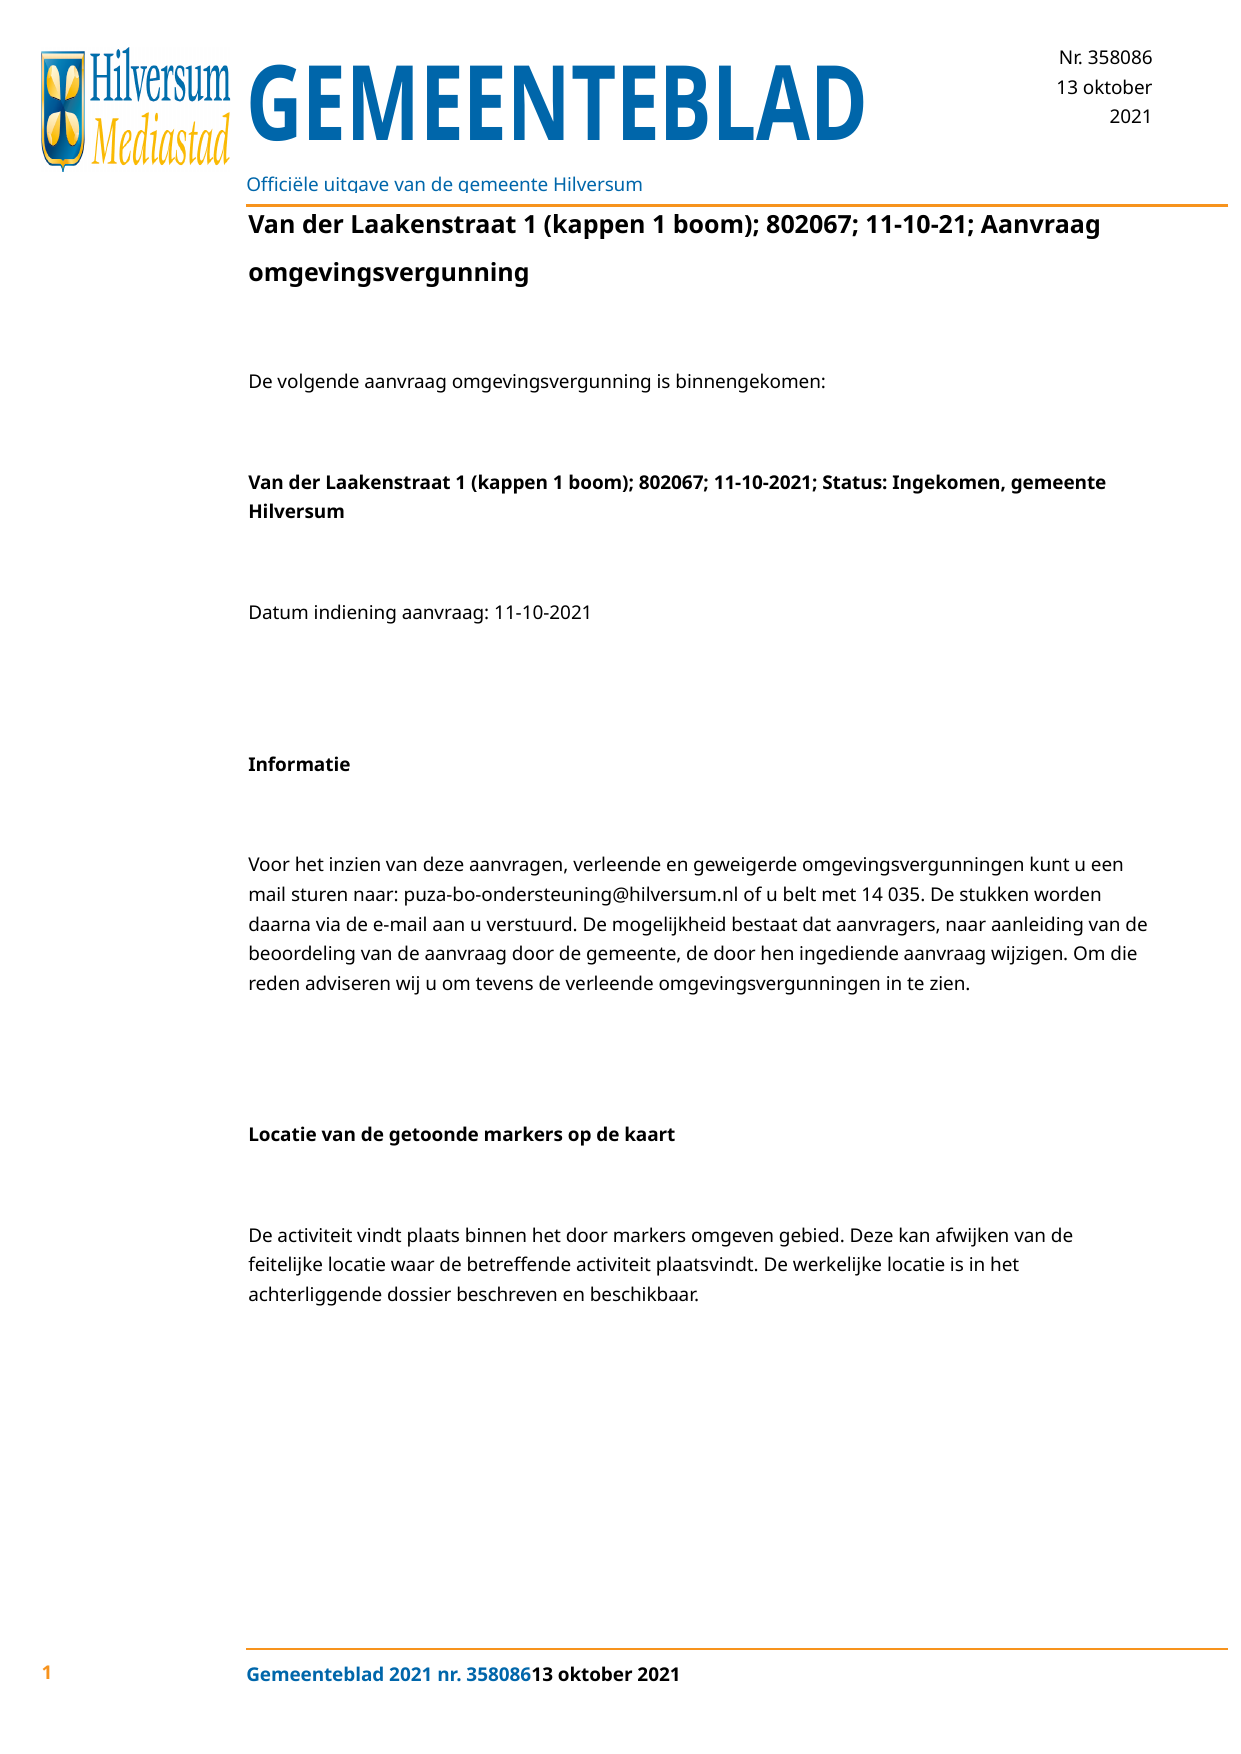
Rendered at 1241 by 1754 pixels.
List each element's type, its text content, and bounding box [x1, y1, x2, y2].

text Informatie [248, 751, 1152, 777]
text Datum indiening aanvraag: 11-10-2021 [248, 599, 1152, 625]
text De activiteit vindt plaats binnen het door markers omgeven gebied. Deze kan afwijken van de feitelijke locatie waar de betreffende activiteit plaatsvindt. De werkelijke locatie is in het achterliggende dossier beschreven en beschikbaar. [248, 1222, 1152, 1307]
text Voor het inzien van deze aanvragen, verleende en geweigerde omgevingsvergunningen kunt u een mail sturen naar: puza-bo-ondersteuning@hilversum.nl of u belt met 14 035. De stukken worden daarna via de e-mail aan u verstuurd. De mogelijkheid bestaat dat aanvragers, naar aanleiding van de beoordeling van de aanvraag door de gemeente, de door hen ingediende aanvraag wijzigen. Om die reden adviseren wij u om tevens de verleende omgevingsvergunningen in te zien. [248, 852, 1152, 996]
text Van der Laakenstraat 1 (kappen 1 boom); 802067; 11-10-21; Aanvraag omgevingsvergunning [248, 207, 1152, 288]
text Van der Laakenstraat 1 (kappen 1 boom); 802067; 11-10-2021; Status: Ingekomen, gemeente Hilversum [248, 469, 1152, 524]
picture [41, 47, 231, 172]
text Locatie van de getoonde markers op de kaart [248, 1121, 1152, 1147]
text De volgende aanvraag omgevingsvergunning is binnengekomen: [248, 368, 1152, 394]
